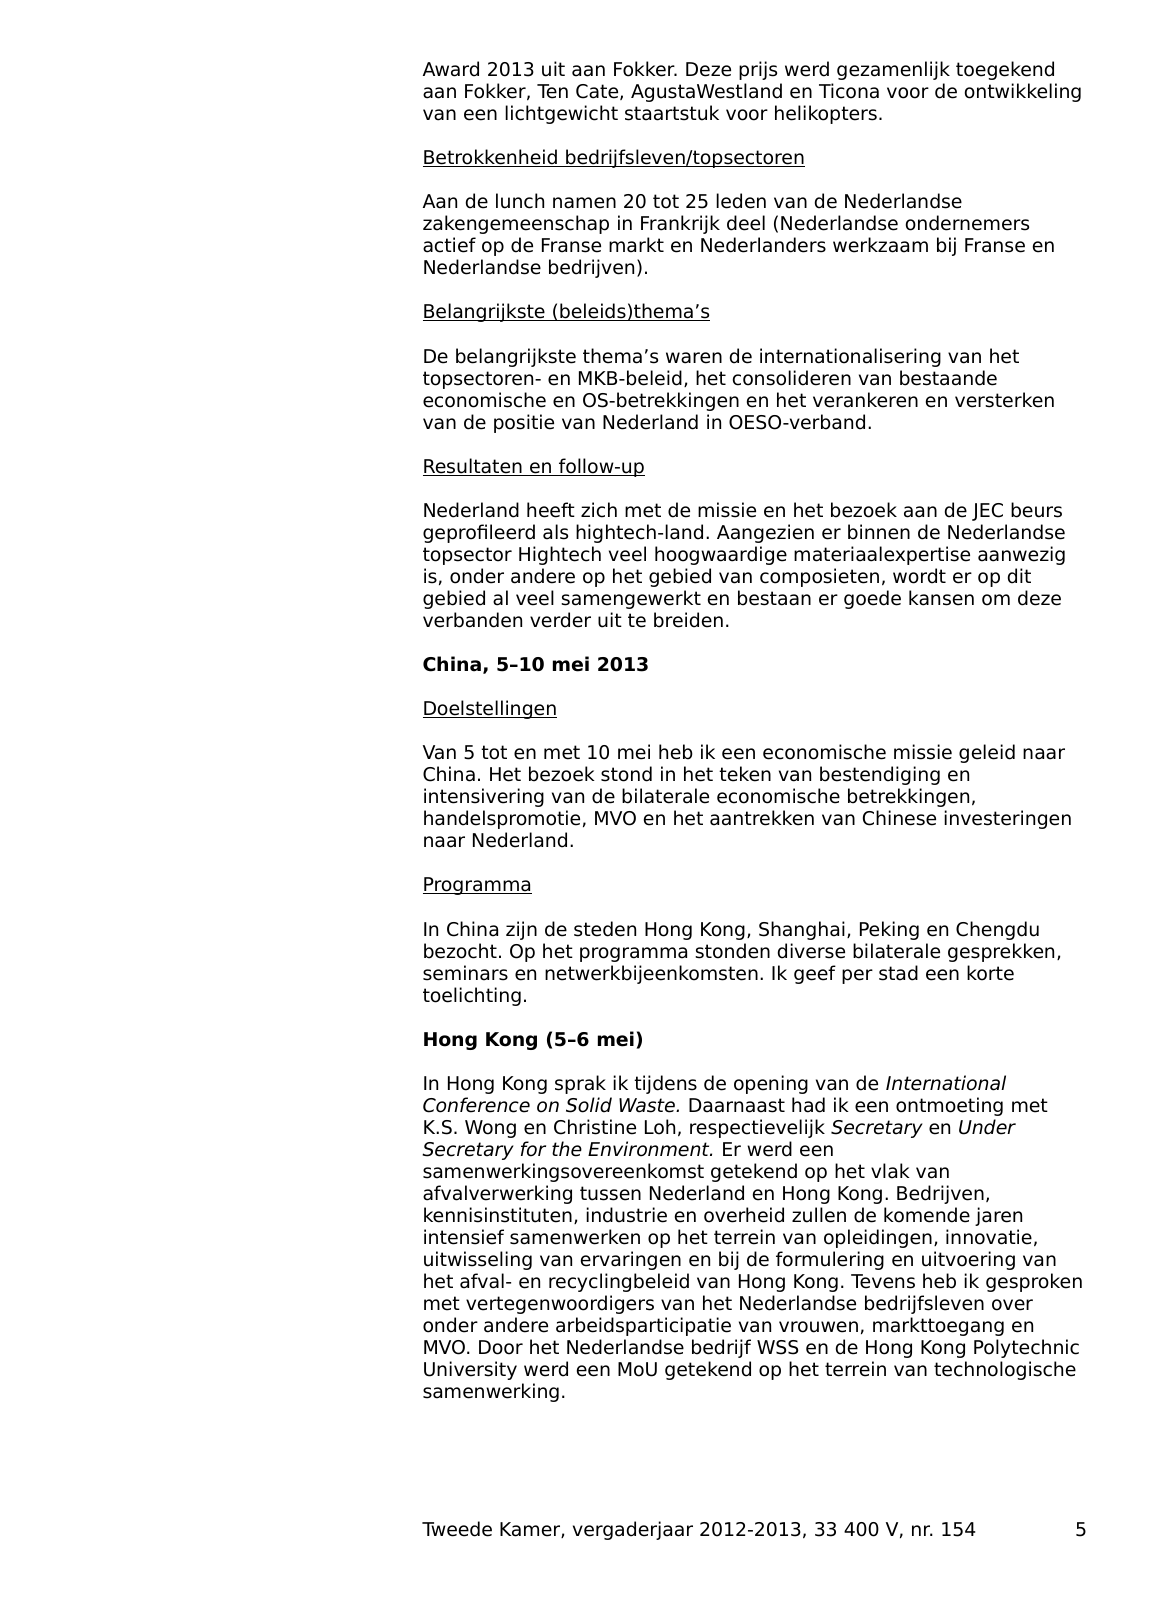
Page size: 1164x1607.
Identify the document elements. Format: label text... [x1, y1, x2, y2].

subtitle Doelstellingen [422, 698, 1087, 720]
subtitle Belangrijkste (beleids)thema’s [422, 301, 1087, 323]
text Nederland heeft zich met de missie en het bezoek aan de JEC beurs geprofileerd als hightech-land. Aangezien er binnen de Nederlandse topsector Hightech veel hoogwaardige materiaalexpertise aanwezig is, onder andere op het gebied van composieten, wordt er op dit gebied al veel samengewerkt en bestaan er goede kansen om deze verbanden verder uit te breiden. [422, 500, 1087, 632]
subtitle Programma [422, 874, 1087, 896]
text Van 5 tot en met 10 mei heb ik een economische missie geleid naar China. Het bezoek stond in het teken van bestendiging en intensivering van de bilaterale economische betrekkingen, handelspromotie, MVO en het aantrekken van Chinese investeringen naar Nederland. [422, 742, 1087, 852]
subtitle China, 5–10 mei 2013 [422, 654, 1087, 676]
subtitle Resultaten en follow-up [422, 456, 1087, 478]
text In Hong Kong sprak ik tijdens de opening van de International Conference on Solid Waste. Daarnaast had ik een ontmoeting met K.S. Wong en Christine Loh, respectievelijk Secretary en Under Secretary for the Environment. Er werd een samenwerkingsovereenkomst getekend op het vlak van afvalverwerking tussen Nederland en Hong Kong. Bedrijven, kennisinstituten, industrie en overheid zullen de komende jaren intensief samenwerken op het terrein van opleidingen, innovatie, uitwisseling van ervaringen en bij de formulering en uitvoering van het afval- en recyclingbeleid van Hong Kong. Tevens heb ik gesproken met vertegenwoordigers van het Nederlandse bedrijfsleven over onder andere arbeidsparticipatie van vrouwen, markttoegang en MVO. Door het Nederlandse bedrijf WSS en de Hong Kong Polytechnic University werd een MoU getekend op het terrein van technologische samenwerking. [422, 1073, 1087, 1402]
text Aan de lunch namen 20 tot 25 leden van de Nederlandse zakengemeenschap in Frankrijk deel (Nederlandse ondernemers actief op de Franse markt en Nederlanders werkzaam bij Franse en Nederlandse bedrijven). [422, 191, 1087, 279]
subtitle Hong Kong (5–6 mei) [422, 1029, 1087, 1051]
text De belangrijkste thema’s waren de internationalisering van het topsectoren- en MKB-beleid, het consolideren van bestaande economische en OS-betrekkingen en het verankeren en versterken van de positie van Nederland in OESO-verband. [422, 346, 1087, 433]
text Award 2013 uit aan Fokker. Deze prijs werd gezamenlijk toegekend aan Fokker, Ten Cate, AgustaWestland en Ticona voor de ontwikkeling van een lichtgewicht staartstuk voor helikopters. [422, 59, 1087, 125]
subtitle Betrokkenheid bedrijfsleven/topsectoren [422, 147, 1087, 169]
text In China zijn de steden Hong Kong, Shanghai, Peking en Chengdu bezocht. Op het programma stonden diverse bilaterale gesprekken, seminars en netwerkbijeenkomsten. Ik geef per stad een korte toelichting. [422, 918, 1087, 1006]
